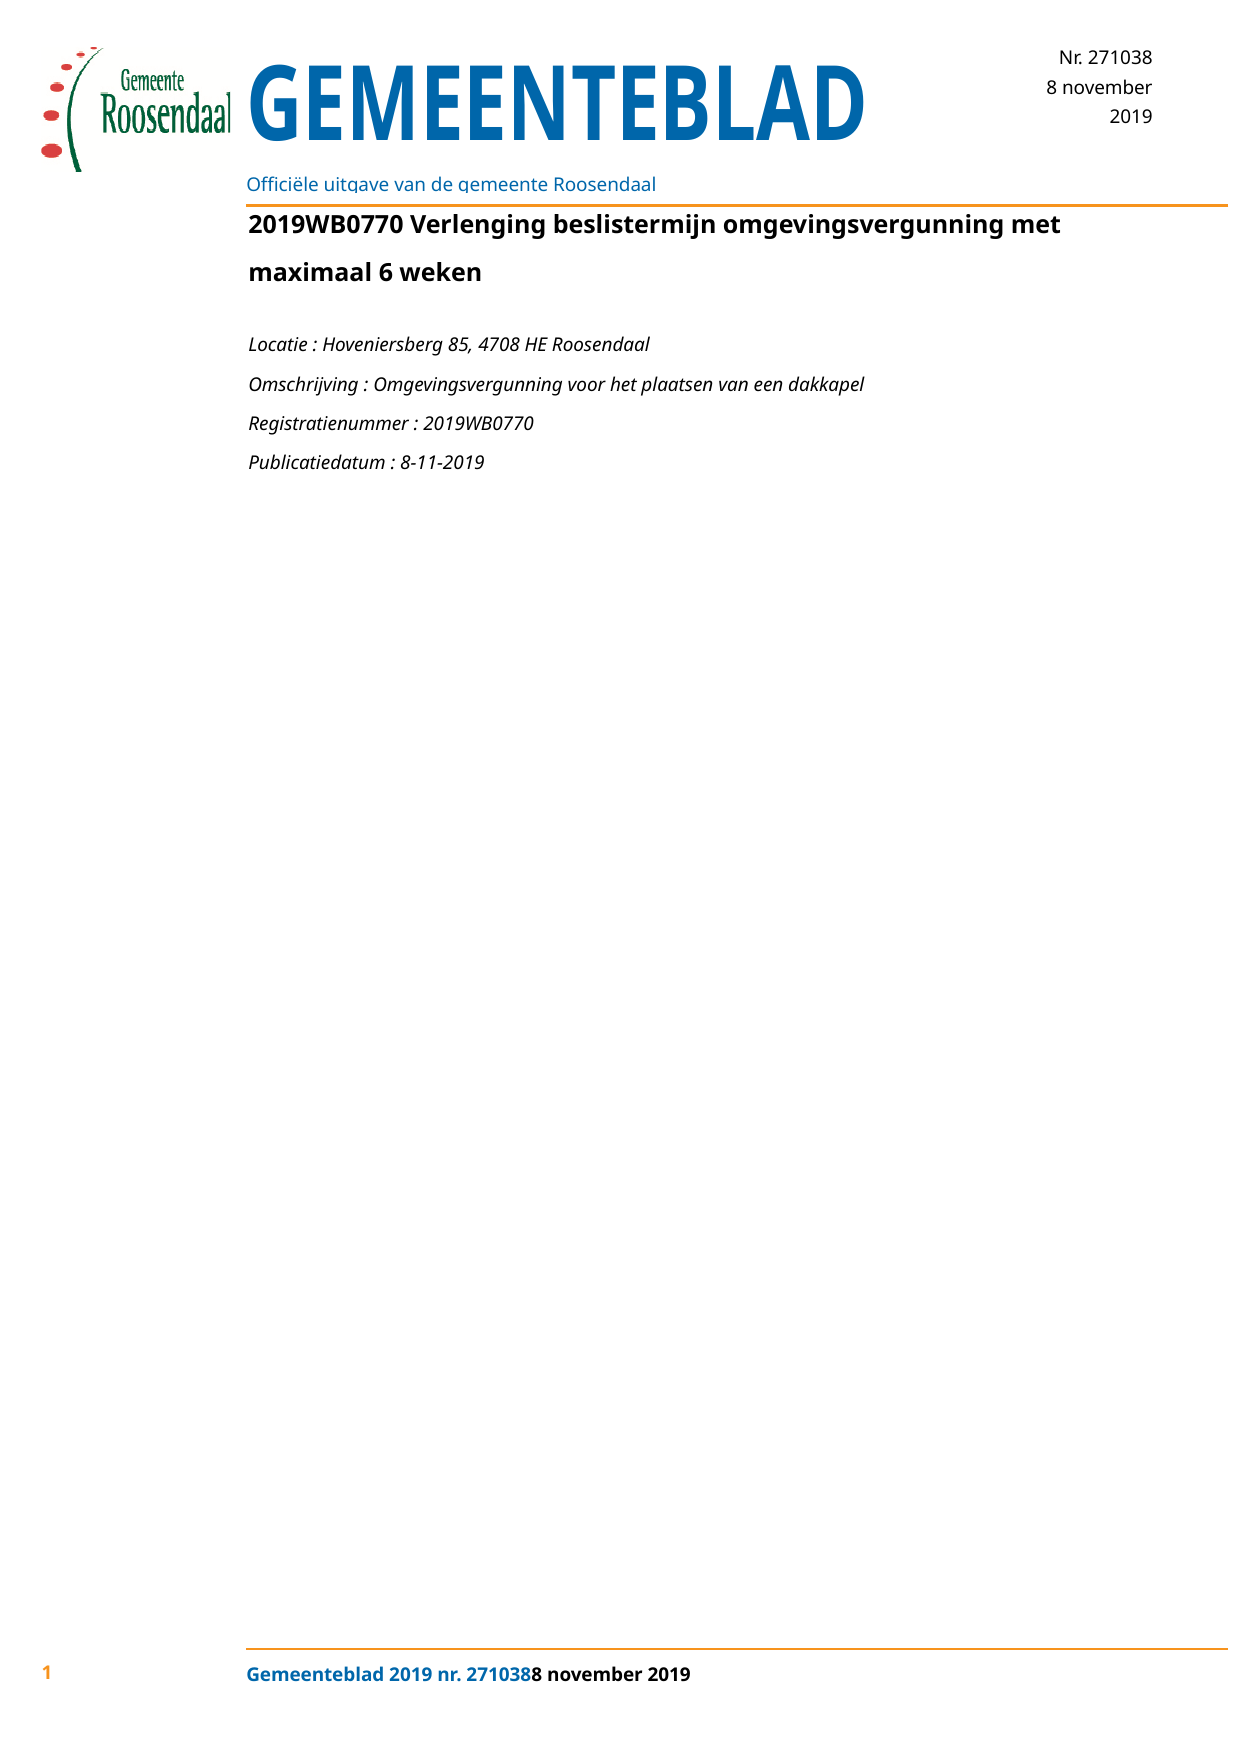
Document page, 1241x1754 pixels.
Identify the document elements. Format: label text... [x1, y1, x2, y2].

text 2019WB0770 Verlenging beslistermijn omgevingsvergunning met maximaal 6 weken [248, 207, 1152, 288]
text Publicatiedatum : 8-11-2019 [248, 449, 1152, 475]
picture [41, 47, 231, 172]
text Omschrijving : Omgevingsvergunning voor het plaatsen van een dakkapel [248, 371, 1152, 396]
text Locatie : Hoveniersberg 85, 4708 HE Roosendaal [248, 331, 1152, 357]
text Registratienummer : 2019WB0770 [248, 410, 1152, 436]
